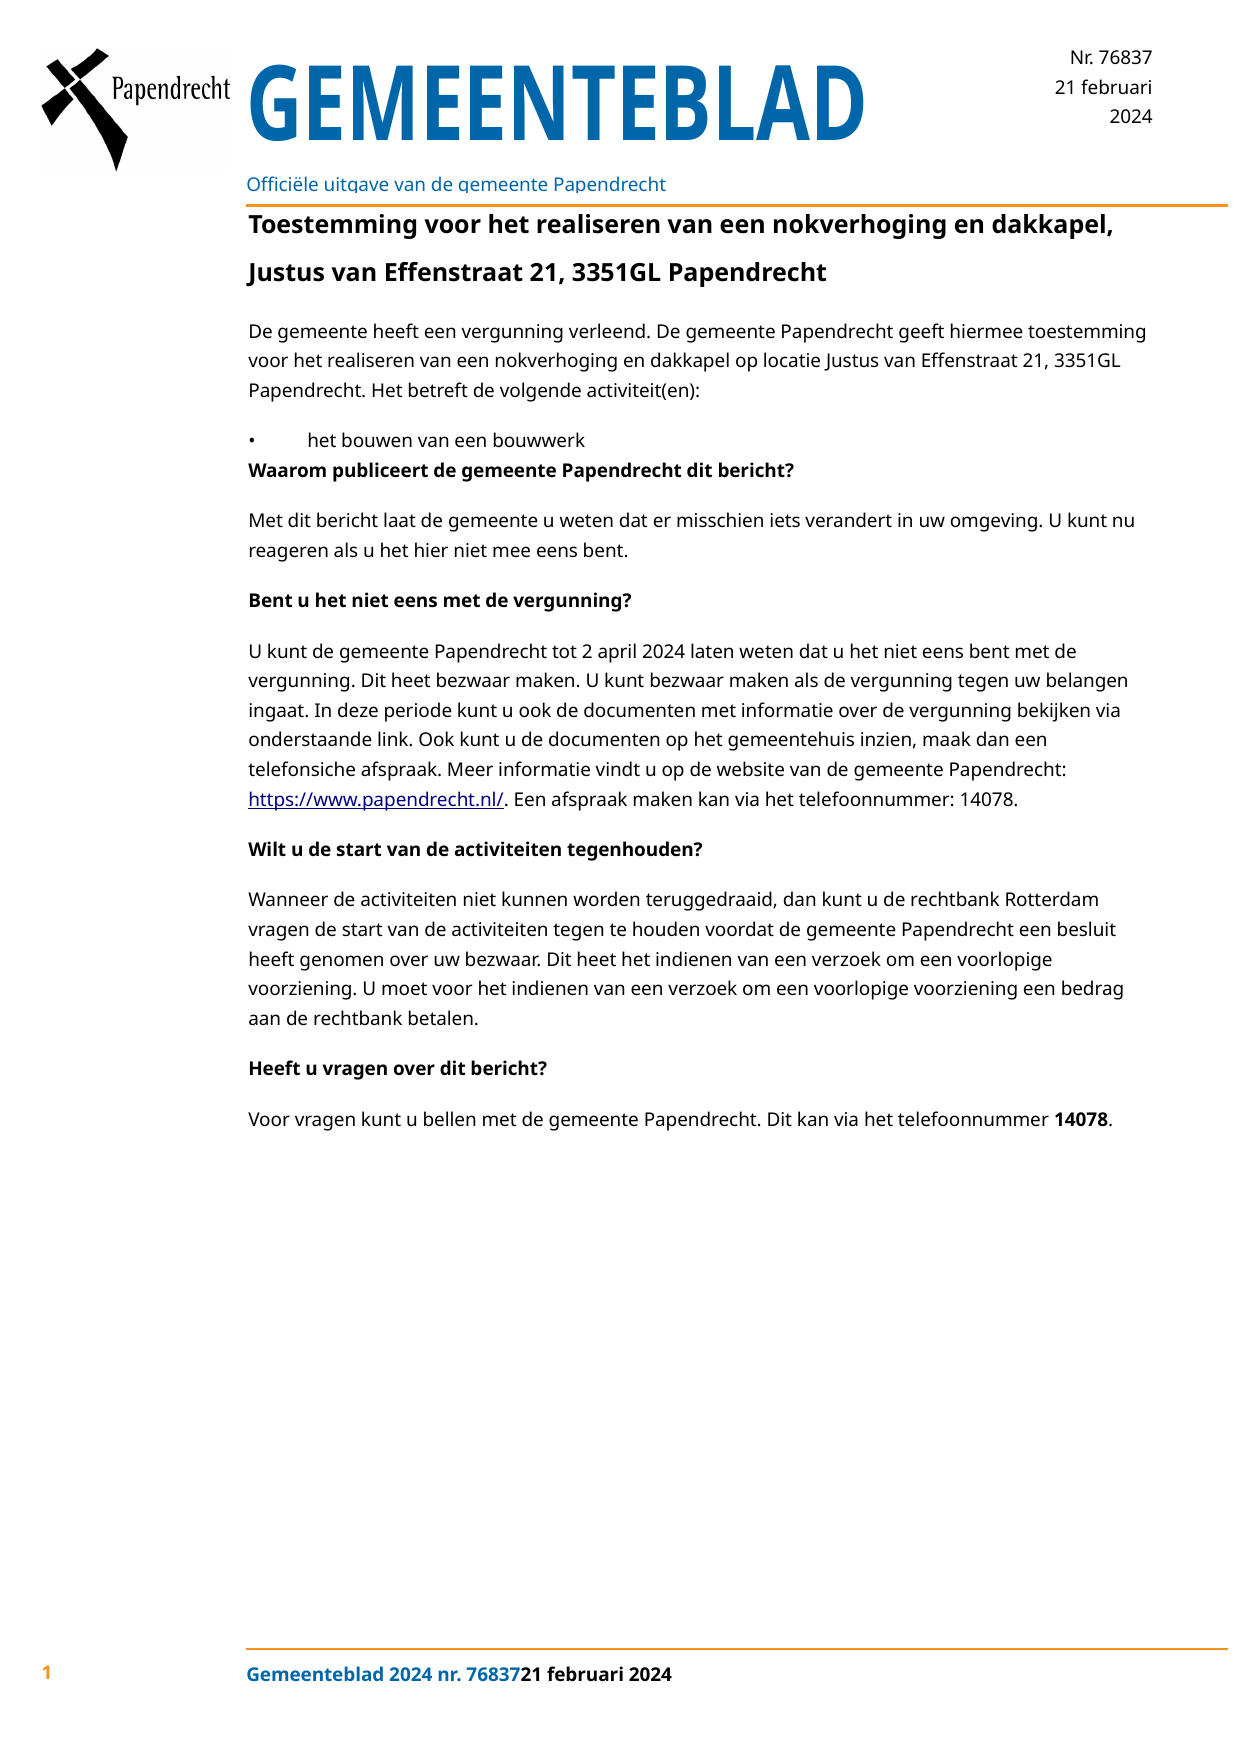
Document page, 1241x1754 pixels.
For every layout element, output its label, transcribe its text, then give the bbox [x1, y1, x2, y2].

text Heeft u vragen over dit bericht? [248, 1055, 1152, 1081]
text Voor vragen kunt u bellen met de gemeente Papendrecht. Dit kan via het telefoonnummer 14078. [248, 1106, 1152, 1132]
text De gemeente heeft een vergunning verleend. De gemeente Papendrecht geeft hiermee toestemming voor het realiseren van een nokverhoging en dakkapel op locatie Justus van Effenstraat 21, 3351GL Papendrecht. Het betreft de volgende activiteit(en): [248, 318, 1152, 403]
text U kunt de gemeente Papendrecht tot 2 april 2024 laten weten dat u het niet eens bent met de vergunning. Dit heet bezwaar maken. U kunt bezwaar maken als de vergunning tegen uw belangen ingaat. In deze periode kunt u ook de documenten met informatie over de vergunning bekijken via onderstaande link. Ook kunt u de documenten op het gemeentehuis inzien, maak dan een telefonsiche afspraak. Meer informatie vindt u op de website van de gemeente Papendrecht: https://www.papendrecht.nl/. Een afspraak maken kan via het telefoonnummer: 14078. [248, 638, 1152, 812]
picture [41, 47, 231, 172]
text Met dit bericht laat de gemeente u weten dat er misschien iets verandert in uw omgeving. U kunt nu reageren als u het hier niet mee eens bent. [248, 507, 1152, 563]
text Toestemming voor het realiseren van een nokverhoging en dakkapel, Justus van Effenstraat 21, 3351GL Papendrecht [248, 207, 1152, 288]
text Wanneer de activiteiten niet kunnen worden teruggedraaid, dan kunt u de rechtbank Rotterdam vragen de start van de activiteiten tegen te houden voordat de gemeente Papendrecht een besluit heeft genomen over uw bezwaar. Dit heet het indienen van een verzoek om een voorlopige voorziening. U moet voor het indienen van een verzoek om een voorlopige voorziening een bedrag aan de rechtbank betalen. [248, 887, 1152, 1031]
text Wilt u de start van de activiteiten tegenhouden? [248, 836, 1152, 862]
list het bouwen van een bouwwerk [248, 427, 1152, 453]
text Waarom publiceert de gemeente Papendrecht dit bericht? [248, 457, 1152, 483]
text Bent u het niet eens met de vergunning? [248, 587, 1152, 613]
